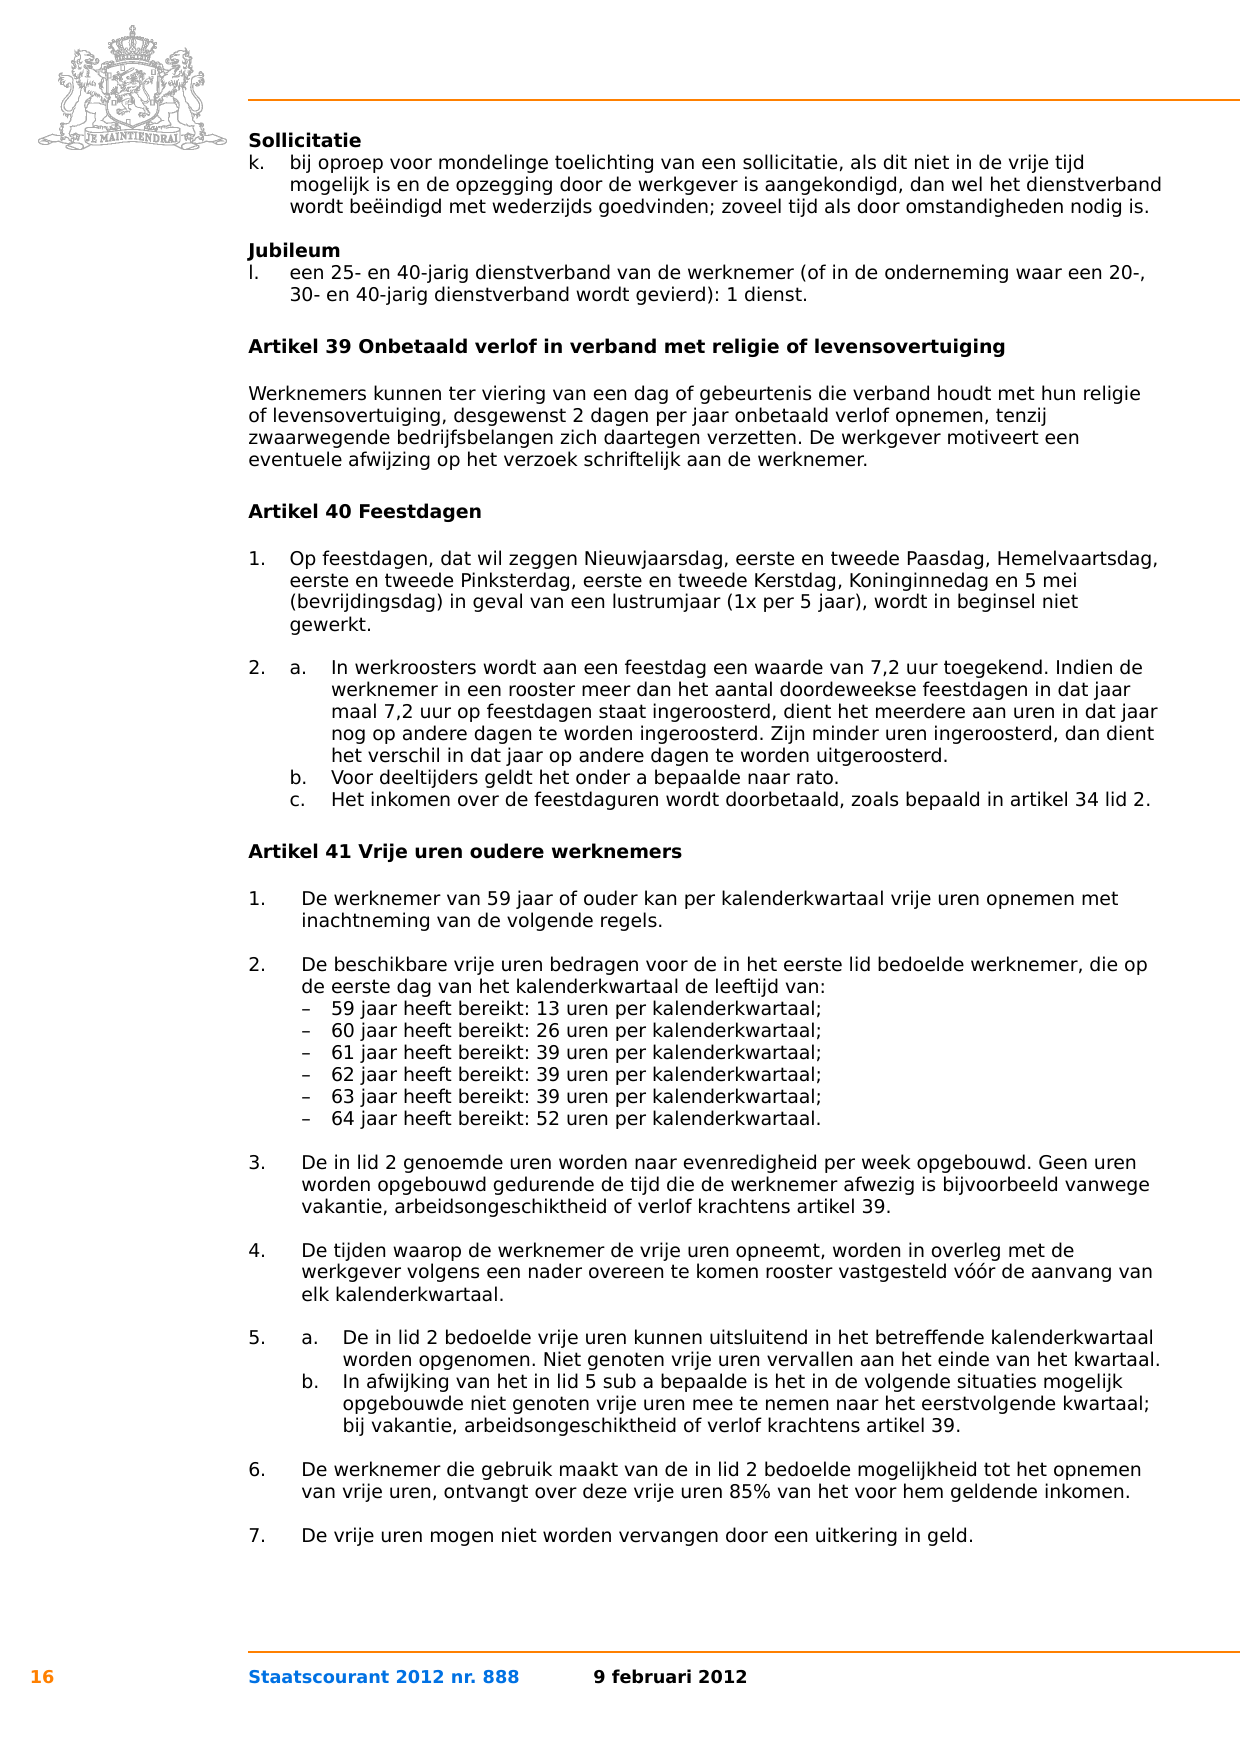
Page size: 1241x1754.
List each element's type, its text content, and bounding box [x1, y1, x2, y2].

text 7. De vrije uren mogen niet worden vervangen door een uitkering in geld. [248, 1525, 1163, 1547]
subtitle Artikel 40 Feestdagen [248, 501, 1163, 522]
text 2. a. In werkroosters wordt aan een feestdag een waarde van 7,2 uur toegekend. Indien de werknemer in een rooster meer dan het aantal doordeweekse feestdagen in dat jaar maal 7,2 uur op feestdagen staat ingeroosterd, dient het meerdere aan uren in dat jaar nog op andere dagen te worden ingeroosterd. Zijn minder uren ingeroosterd, dan dient het verschil in dat jaar op andere dagen te worden uitgeroosterd. [248, 657, 1163, 767]
text c. Het inkomen over de feestdaguren wordt doorbetaald, zoals bepaald in artikel 34 lid 2. [289, 789, 1163, 811]
subtitle Sollicitatie [248, 130, 1163, 152]
text – 62 jaar heeft bereikt: 39 uren per kalenderkwartaal; [301, 1064, 1163, 1086]
text – 63 jaar heeft bereikt: 39 uren per kalenderkwartaal; [301, 1086, 1163, 1108]
text k. bij oproep voor mondelinge toelichting van een sollicitatie, als dit niet in de vrije tijd mogelijk is en de opzegging door de werkgever is aangekondigd, dan wel het dienstverband wordt beëindigd met wederzijds goedvinden; zoveel tijd als door omstandigheden nodig is. [248, 152, 1163, 218]
text 6. De werknemer die gebruik maakt van de in lid 2 bedoelde mogelijkheid tot het opnemen van vrije uren, ontvangt over deze vrije uren 85% van het voor hem geldende inkomen. [248, 1459, 1163, 1503]
text 5. a. De in lid 2 bedoelde vrije uren kunnen uitsluitend in het betreffende kalenderkwartaal worden opgenomen. Niet genoten vrije uren vervallen aan het einde van het kwartaal. [248, 1327, 1163, 1371]
text b. Voor deeltijders geldt het onder a bepaalde naar rato. [289, 767, 1163, 789]
text 1. Op feestdagen, dat wil zeggen Nieuwjaarsdag, eerste en tweede Paasdag, Hemelvaartsdag, eerste en tweede Pinksterdag, eerste en tweede Kerstdag, Koninginnedag en 5 mei (bevrijdingsdag) in geval van een lustrumjaar (1x per 5 jaar), wordt in beginsel niet gewerkt. [248, 547, 1163, 635]
text – 60 jaar heeft bereikt: 26 uren per kalenderkwartaal; [301, 1020, 1163, 1042]
text b. In afwijking van het in lid 5 sub a bepaalde is het in de volgende situaties mogelijk opgebouwde niet genoten vrije uren mee te nemen naar het eerstvolgende kwartaal; bij vakantie, arbeidsongeschiktheid of verlof krachtens artikel 39. [301, 1371, 1163, 1437]
subtitle Jubileum [248, 240, 1163, 262]
text 3. De in lid 2 genoemde uren worden naar evenredigheid per week opgebouwd. Geen uren worden opgebouwd gedurende de tijd die de werknemer afwezig is bijvoorbeeld vanwege vakantie, arbeidsongeschiktheid of verlof krachtens artikel 39. [248, 1152, 1163, 1218]
text – 64 jaar heeft bereikt: 52 uren per kalenderkwartaal. [301, 1108, 1163, 1130]
text 1. De werknemer van 59 jaar of ouder kan per kalenderkwartaal vrije uren opnemen met inachtneming van de volgende regels. [248, 888, 1163, 932]
text – 59 jaar heeft bereikt: 13 uren per kalenderkwartaal; [301, 998, 1163, 1020]
text 2. De beschikbare vrije uren bedragen voor de in het eerste lid bedoelde werknemer, die op de eerste dag van het kalenderkwartaal de leeftijd van: [248, 954, 1163, 998]
text 4. De tijden waarop de werknemer de vrije uren opneemt, worden in overleg met de werkgever volgens een nader overeen te komen rooster vastgesteld vóór de aanvang van elk kalenderkwartaal. [248, 1239, 1163, 1305]
text l. een 25- en 40-jarig dienstverband van de werknemer (of in de onderneming waar een 20-, 30- en 40-jarig dienstverband wordt gevierd): 1 dienst. [248, 262, 1163, 306]
picture [38, 25, 227, 150]
subtitle Artikel 39 Onbetaald verlof in verband met religie of levensovertuiging [248, 336, 1163, 358]
text Werknemers kunnen ter viering van een dag of gebeurtenis die verband houdt met hun religie of levensovertuiging, desgewenst 2 dagen per jaar onbetaald verlof opnemen, tenzij zwaarwegende bedrijfsbelangen zich daartegen verzetten. De werkgever motiveert een eventuele afwijzing op het verzoek schriftelijk aan de werknemer. [248, 383, 1163, 471]
subtitle Artikel 41 Vrije uren oudere werknemers [248, 841, 1163, 863]
text – 61 jaar heeft bereikt: 39 uren per kalenderkwartaal; [301, 1042, 1163, 1064]
